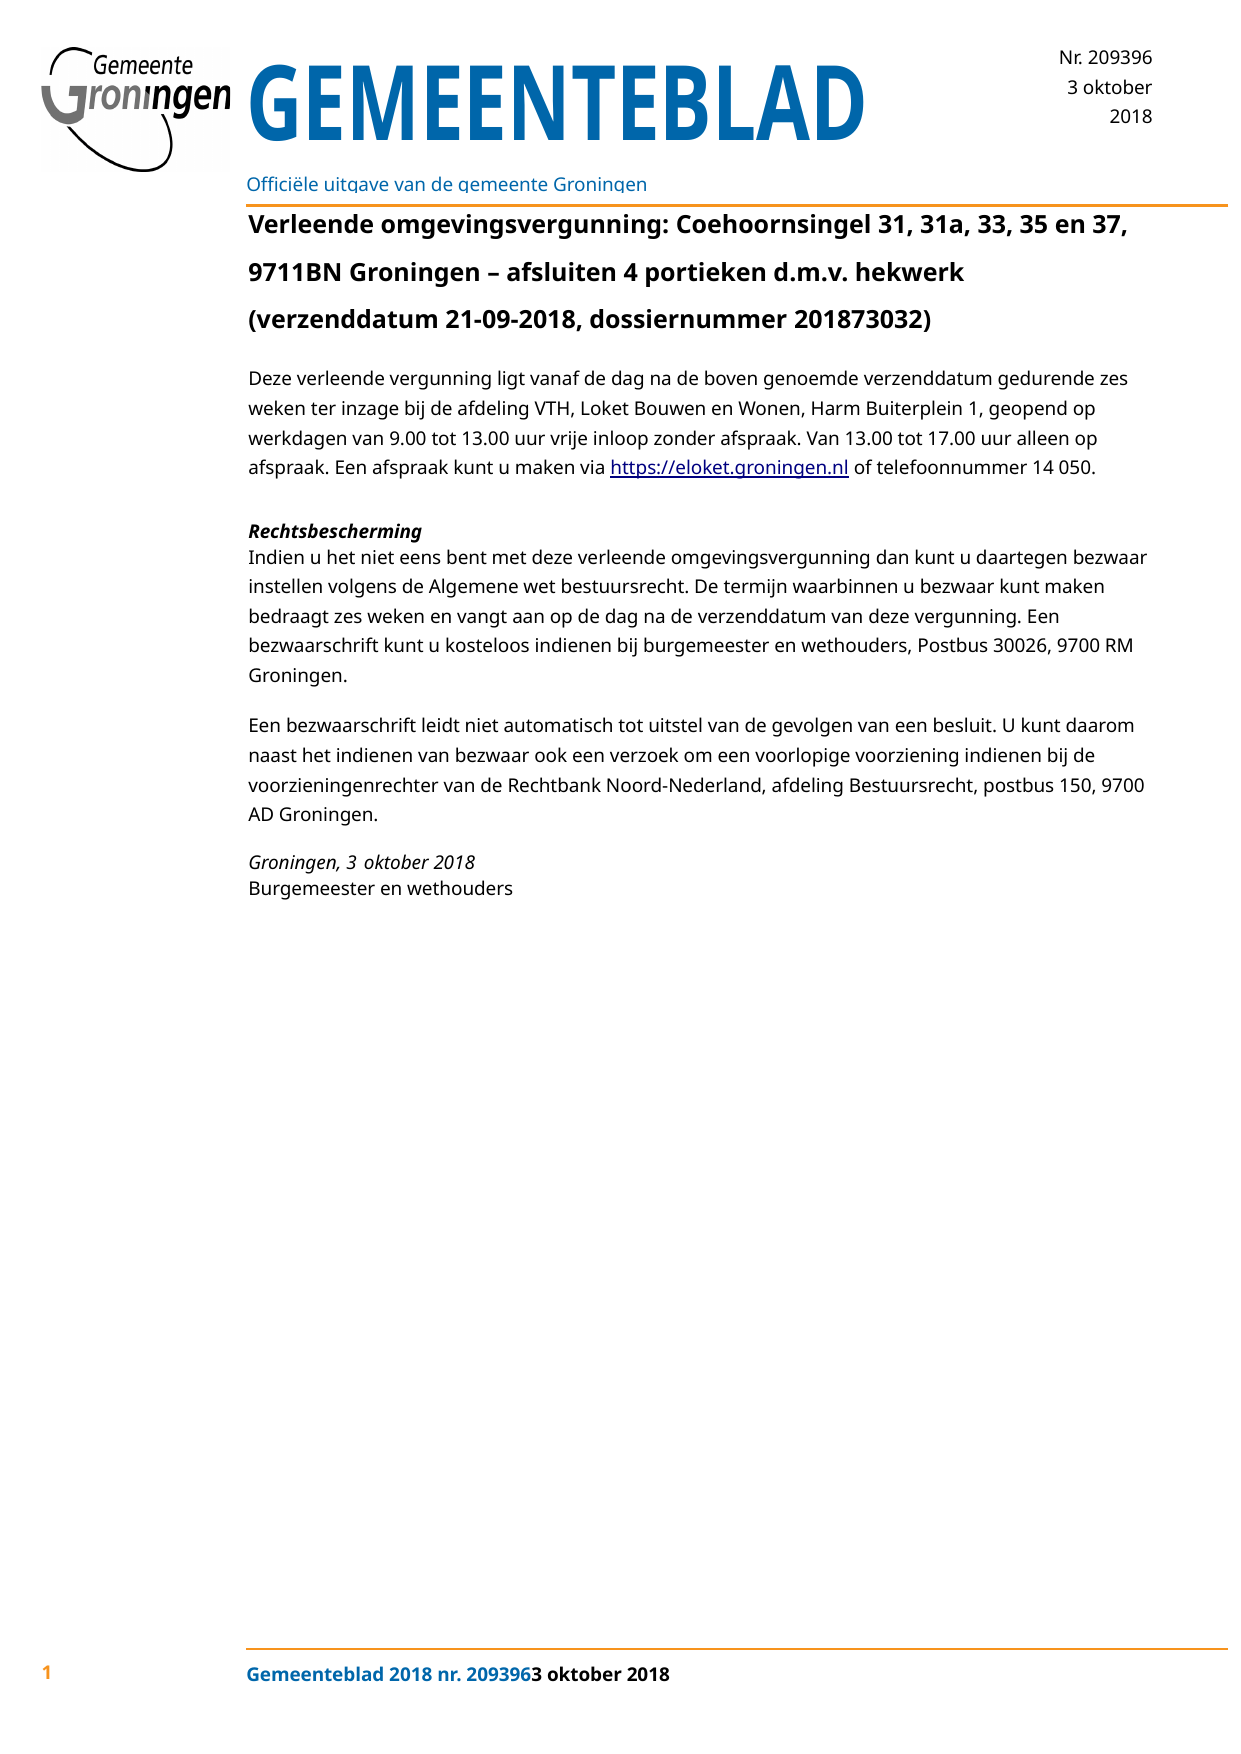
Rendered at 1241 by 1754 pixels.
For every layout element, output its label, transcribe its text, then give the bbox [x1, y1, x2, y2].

text Rechtsbescherming [248, 518, 1152, 544]
text Deze verleende vergunning ligt vanaf de dag na de boven genoemde verzenddatum gedurende zes weken ter inzage bij de afdeling VTH, Loket Bouwen en Wonen, Harm Buiterplein 1, geopend op werkdagen van 9.00 tot 13.00 uur vrije inloop zonder afspraak. Van 13.00 tot 17.00 uur alleen op afspraak. Een afspraak kunt u maken via https://eloket.groningen.nl of telefoonnummer 14 050. [248, 366, 1152, 480]
text Groningen, 3 oktober 2018 [248, 849, 1152, 875]
picture [41, 47, 231, 172]
text Indien u het niet eens bent met deze verleende omgevingsvergunning dan kunt u daartegen bezwaar instellen volgens de Algemene wet bestuursrecht. De termijn waarbinnen u bezwaar kunt maken bedraagt zes weken en vangt aan op de dag na de verzenddatum van deze vergunning. Een bezwaarschrift kunt u kosteloos indienen bij burgemeester en wethouders, Postbus 30026, 9700 RM Groningen. [248, 544, 1152, 688]
text Een bezwaarschrift leidt niet automatisch tot uitstel van de gevolgen van een besluit. U kunt daarom naast het indienen van bezwaar ook een verzoek om een voorlopige voorziening indienen bij de voorzieningenrechter van de Rechtbank Noord-Nederland, afdeling Bestuursrecht, postbus 150, 9700 AD Groningen. [248, 713, 1152, 827]
text Burgemeester en wethouders [248, 875, 1152, 901]
text Verleende omgevingsvergunning: Coehoornsingel 31, 31a, 33, 35 en 37, 9711BN Groningen – afsluiten 4 portieken d.m.v. hekwerk (verzenddatum 21-09-2018, dossiernummer 201873032) [248, 207, 1152, 336]
